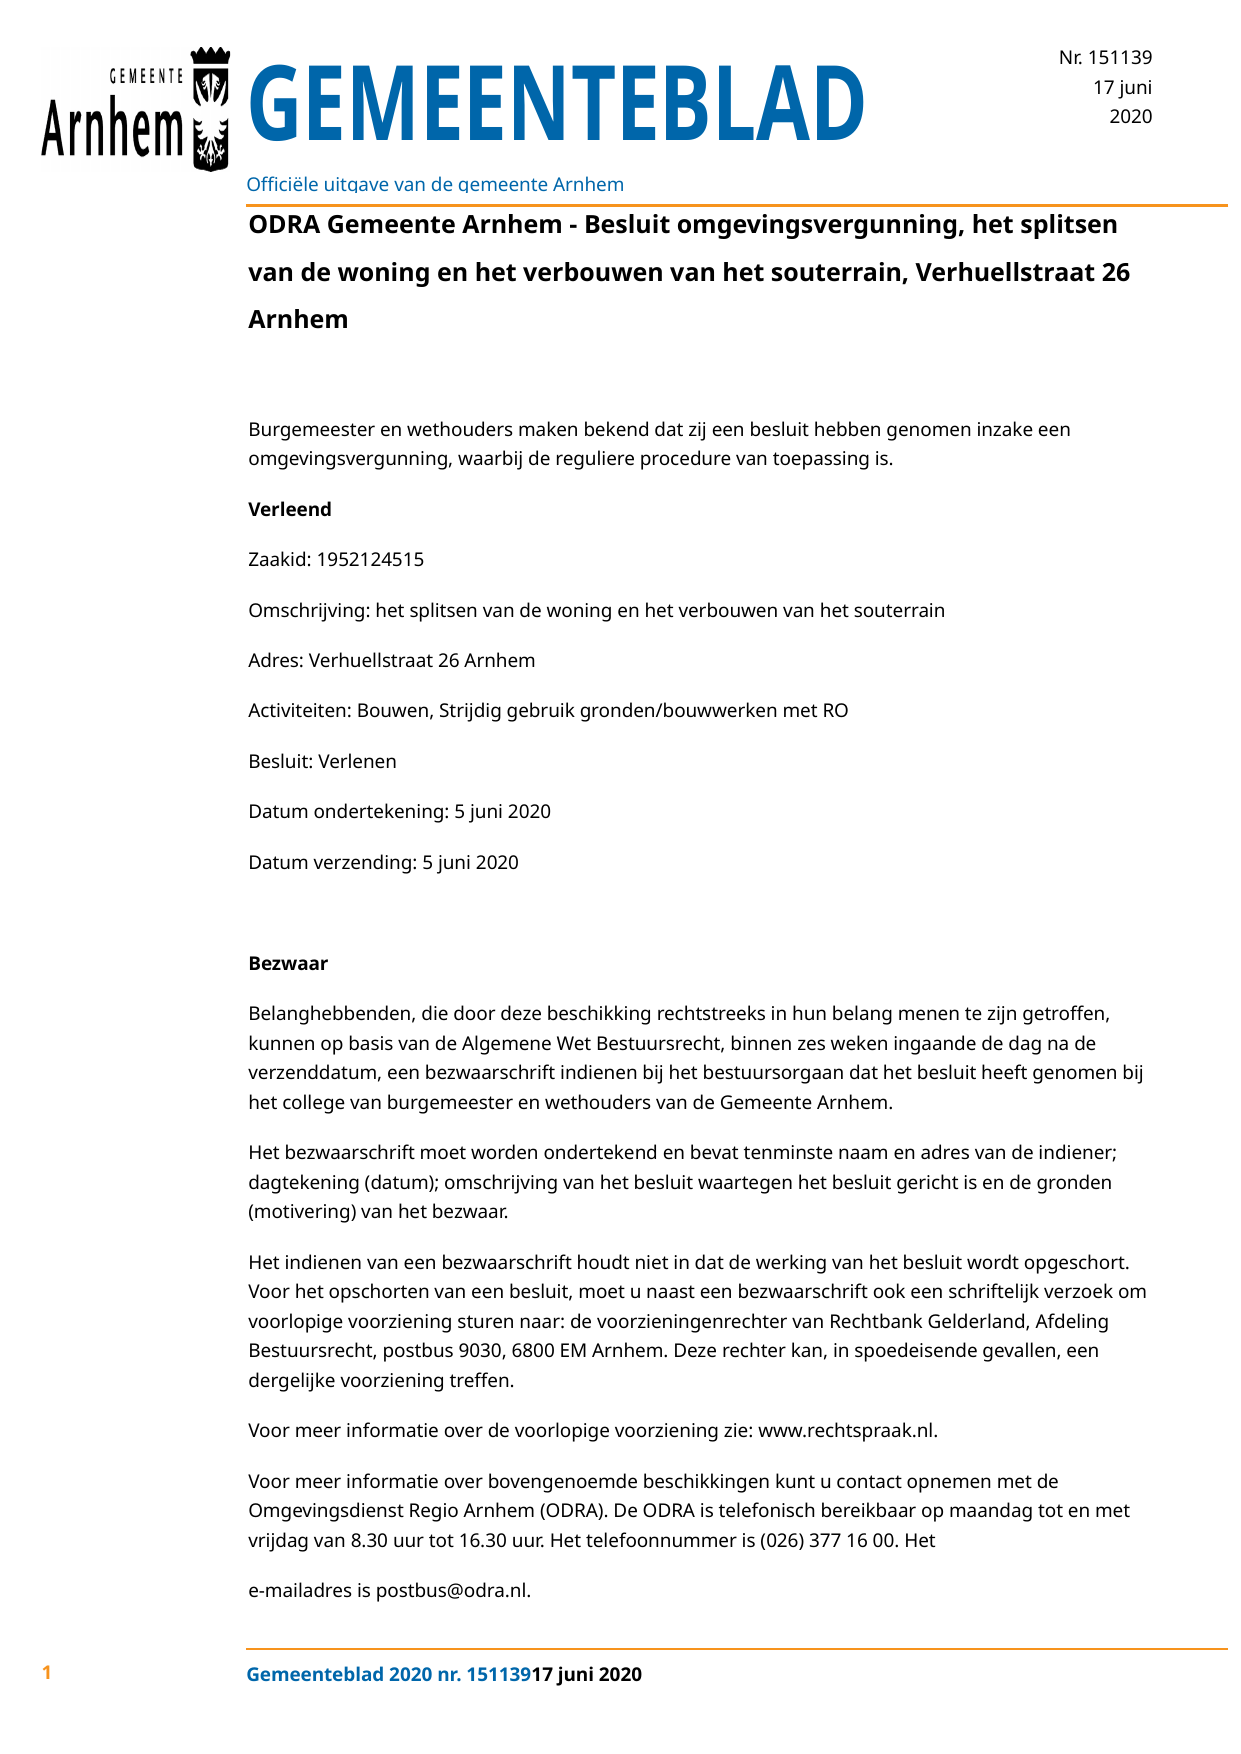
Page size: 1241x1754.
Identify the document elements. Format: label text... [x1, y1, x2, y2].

text Activiteiten: Bouwen, Strijdig gebruik gronden/bouwwerken met RO [248, 698, 1152, 723]
picture [41, 47, 231, 172]
text Verleend [248, 496, 1152, 522]
text Bezwaar [248, 950, 1152, 975]
text ODRA Gemeente Arnhem - Besluit omgevingsvergunning, het splitsen van de woning en het verbouwen van het souterrain, Verhuellstraat 26 Arnhem [248, 207, 1152, 336]
text Voor meer informatie over de voorlopige voorziening zie: www.rechtspraak.nl. [248, 1418, 1152, 1443]
text e-mailadres is postbus@odra.nl. [248, 1578, 1152, 1603]
text Belanghebbenden, die door deze beschikking rechtstreeks in hun belang menen te zijn getroffen, kunnen op basis van de Algemene Wet Bestuursrecht, binnen zes weken ingaande de dag na de verzenddatum, een bezwaarschrift indienen bij het bestuursorgaan dat het besluit heeft genomen bij het college van burgemeester en wethouders van de Gemeente Arnhem. [248, 1000, 1152, 1114]
text Het indienen van een bezwaarschrift houdt niet in dat de werking van het besluit wordt opgeschort. Voor het opschorten van een besluit, moet u naast een bezwaarschrift ook een schriftelijk verzoek om voorlopige voorziening sturen naar: de voorzieningenrechter van Rechtbank Gelderland, Afdeling Bestuursrecht, postbus 9030, 6800 EM Arnhem. Deze rechter kan, in spoedeisende gevallen, een dergelijke voorziening treffen. [248, 1249, 1152, 1393]
text Besluit: Verlenen [248, 748, 1152, 774]
text Zaakid: 1952124515 [248, 546, 1152, 572]
text Omschrijving: het splitsen van de woning en het verbouwen van het souterrain [248, 597, 1152, 622]
text Adres: Verhuellstraat 26 Arnhem [248, 647, 1152, 673]
text Datum verzending: 5 juni 2020 [248, 849, 1152, 874]
text Burgemeester en wethouders maken bekend dat zij een besluit hebben genomen inzake een omgevingsvergunning, waarbij de reguliere procedure van toepassing is. [248, 416, 1152, 471]
text Voor meer informatie over bovengenoemde beschikkingen kunt u contact opnemen met de Omgevingsdienst Regio Arnhem (ODRA). De ODRA is telefonisch bereikbaar op maandag tot en met vrijdag van 8.30 uur tot 16.30 uur. Het telefoonnummer is (026) 377 16 00. Het [248, 1468, 1152, 1553]
text Het bezwaarschrift moet worden ondertekend en bevat tenminste naam en adres van de indiener; dagtekening (datum); omschrijving van het besluit waartegen het besluit gericht is en de gronden (motivering) van het bezwaar. [248, 1139, 1152, 1224]
text Datum ondertekening: 5 juni 2020 [248, 798, 1152, 824]
